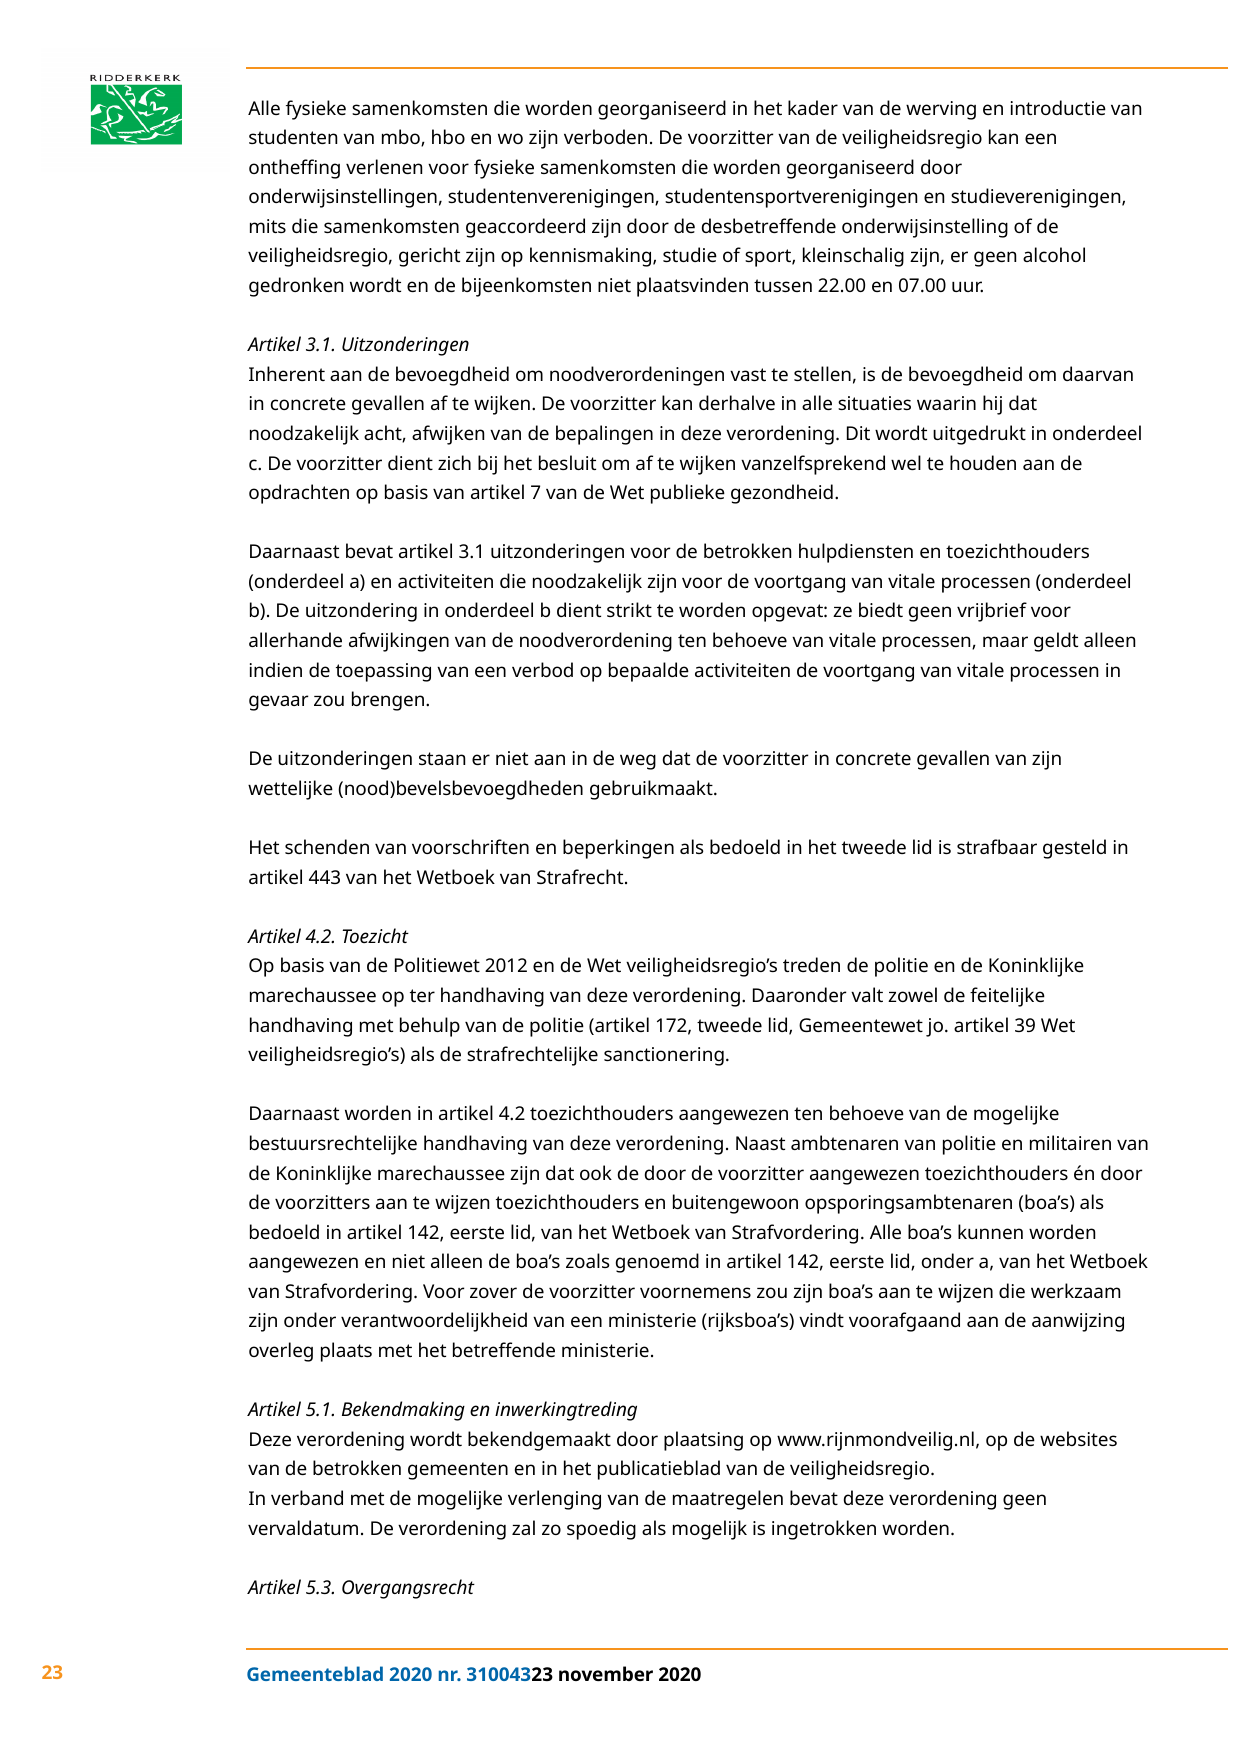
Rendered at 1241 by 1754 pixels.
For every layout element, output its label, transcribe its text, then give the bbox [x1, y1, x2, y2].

text Artikel 4.2. Toezicht [248, 923, 1152, 949]
text Deze verordening wordt bekendgemaakt door plaatsing op www.rijnmondveilig.nl, op de websites van de betrokken gemeenten en in het publicatieblad van de veiligheidsregio. [248, 1426, 1152, 1481]
picture [41, 47, 231, 172]
text Artikel 5.3. Overgangsrecht [248, 1574, 1152, 1600]
text De uitzonderingen staan er niet aan in de weg dat de voorzitter in concrete gevallen van zijn wettelijke (nood)bevelsbevoegdheden gebruikmaakt. [248, 746, 1152, 801]
text In verband met de mogelijke verlenging van de maatregelen bevat deze verordening geen vervaldatum. De verordening zal zo spoedig als mogelijk is ingetrokken worden. [248, 1485, 1152, 1541]
text Artikel 3.1. Uitzonderingen [248, 331, 1152, 357]
text Inherent aan de bevoegdheid om noodverordeningen vast te stellen, is de bevoegdheid om daarvan in concrete gevallen af te wijken. De voorzitter kan derhalve in alle situaties waarin hij dat noodzakelijk acht, afwijken van de bepalingen in deze verordening. Dit wordt uitgedrukt in onderdeel c. De voorzitter dient zich bij het besluit om af te wijken vanzelfsprekend wel te houden aan de opdrachten op basis van artikel 7 van de Wet publieke gezondheid. [248, 361, 1152, 505]
text Daarnaast bevat artikel 3.1 uitzonderingen voor de betrokken hulpdiensten en toezichthouders (onderdeel a) en activiteiten die noodzakelijk zijn voor de voortgang van vitale processen (onderdeel b). De uitzondering in onderdeel b dient strikt te worden opgevat: ze biedt geen vrijbrief voor allerhande afwijkingen van de noodverordening ten behoeve van vitale processen, maar geldt alleen indien de toepassing van een verbod op bepaalde activiteiten de voortgang van vitale processen in gevaar zou brengen. [248, 538, 1152, 712]
text Alle fysieke samenkomsten die worden georganiseerd in het kader van de werving en introductie van studenten van mbo, hbo en wo zijn verboden. De voorzitter van de veiligheidsregio kan een ontheffing verlenen voor fysieke samenkomsten die worden georganiseerd door onderwijsinstellingen, studentenverenigingen, studentensportverenigingen en studieverenigingen, mits die samenkomsten geaccordeerd zijn door de desbetreffende onderwijsinstelling of de veiligheidsregio, gericht zijn op kennismaking, studie of sport, kleinschalig zijn, er geen alcohol gedronken wordt en de bijeenkomsten niet plaatsvinden tussen 22.00 en 07.00 uur. [248, 95, 1152, 298]
text Daarnaast worden in artikel 4.2 toezichthouders aangewezen ten behoeve van de mogelijke bestuursrechtelijke handhaving van deze verordening. Naast ambtenaren van politie en militairen van de Koninklijke marechaussee zijn dat ook de door de voorzitter aangewezen toezichthouders én door de voorzitters aan te wijzen toezichthouders en buitengewoon opsporingsambtenaren (boa’s) als bedoeld in artikel 142, eerste lid, van het Wetboek van Strafvordering. Alle boa’s kunnen worden aangewezen en niet alleen de boa’s zoals genoemd in artikel 142, eerste lid, onder a, van het Wetboek van Strafvordering. Voor zover de voorzitter voornemens zou zijn boa’s aan te wijzen die werkzaam zijn onder verantwoordelijkheid van een ministerie (rijksboa’s) vindt voorafgaand aan de aanwijzing overleg plaats met het betreffende ministerie. [248, 1101, 1152, 1363]
text Artikel 5.1. Bekendmaking en inwerkingtreding [248, 1396, 1152, 1422]
text Het schenden van voorschriften en beperkingen als bedoeld in het tweede lid is strafbaar gesteld in artikel 443 van het Wetboek van Strafrecht. [248, 834, 1152, 890]
text Op basis van de Politiewet 2012 en de Wet veiligheidsregio’s treden de politie en de Koninklijke marechaussee op ter handhaving van deze verordening. Daaronder valt zowel de feitelijke handhaving met behulp van de politie (artikel 172, tweede lid, Gemeentewet jo. artikel 39 Wet veiligheidsregio’s) als de strafrechtelijke sanctionering. [248, 953, 1152, 1067]
